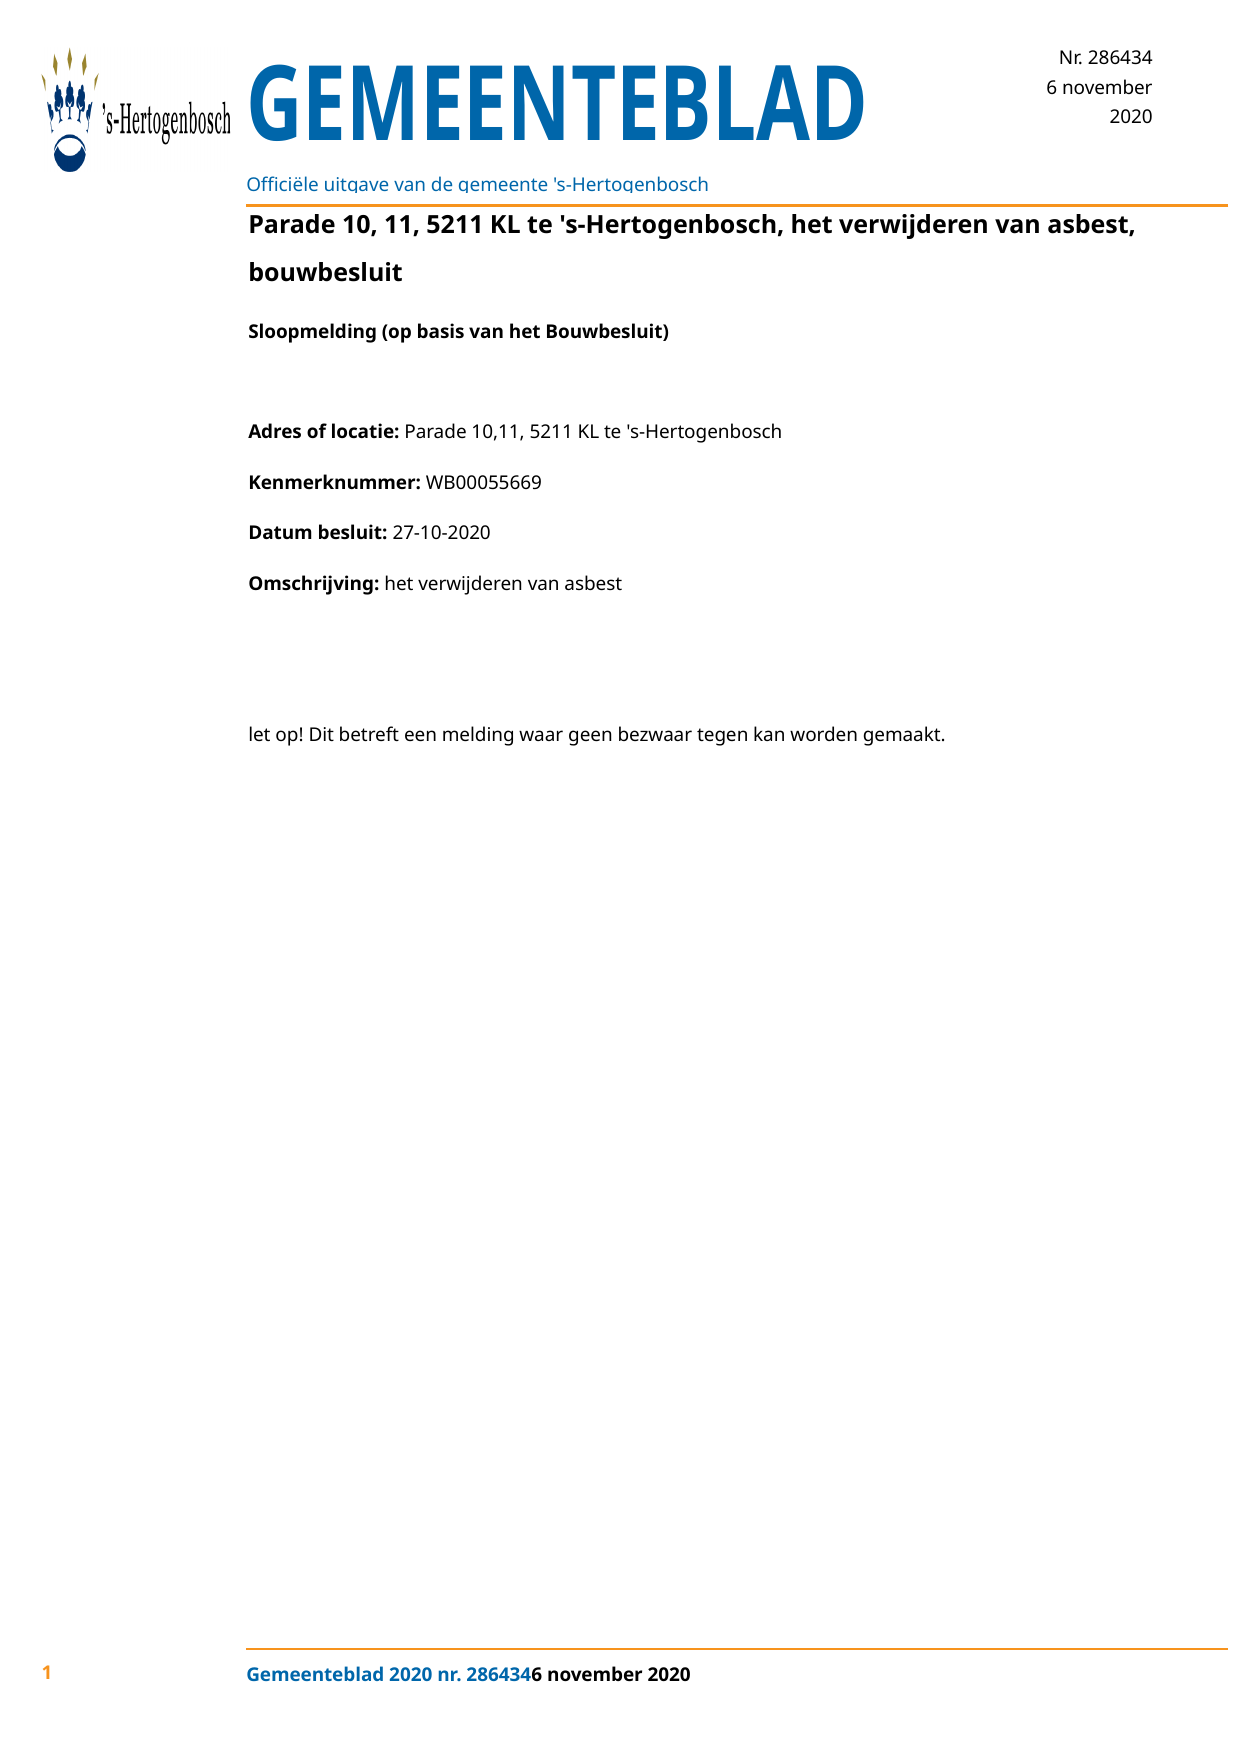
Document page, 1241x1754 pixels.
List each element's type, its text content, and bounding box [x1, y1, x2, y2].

text Sloopmelding (op basis van het Bouwbesluit) [248, 318, 1152, 344]
text Datum besluit: 27-10-2020 [248, 519, 1152, 545]
text Adres of locatie: Parade 10,11, 5211 KL te 's-Hertogenbosch [248, 419, 1152, 444]
text let op! Dit betreft een melding waar geen bezwaar tegen kan worden gemaakt. [248, 721, 1152, 747]
text Omschrijving: het verwijderen van asbest [248, 570, 1152, 596]
text Kenmerknummer: WB00055669 [248, 469, 1152, 495]
picture [41, 47, 231, 172]
text Parade 10, 11, 5211 KL te 's-Hertogenbosch, het verwijderen van asbest, bouwbesluit [248, 207, 1152, 288]
